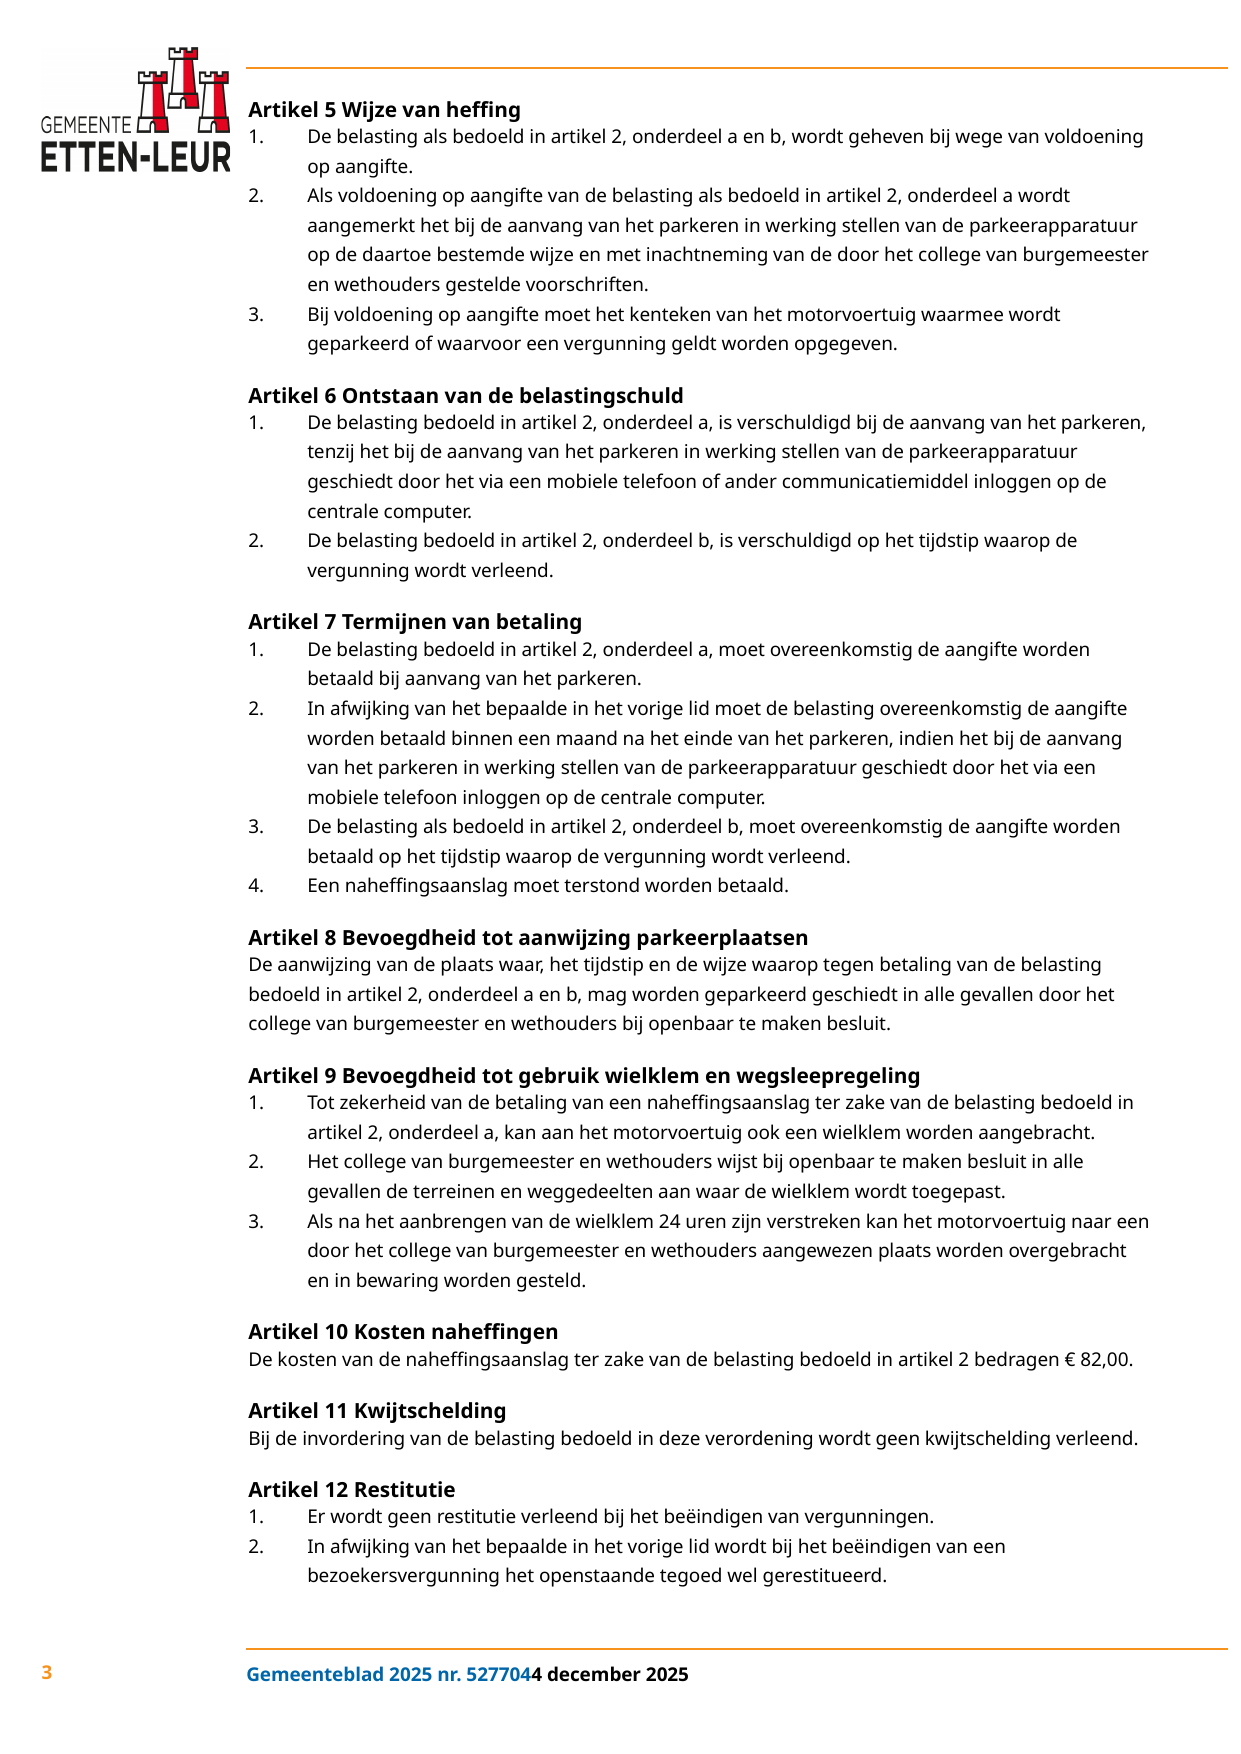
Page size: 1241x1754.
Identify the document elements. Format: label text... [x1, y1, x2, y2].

list Bij voldoening op aangifte moet het kenteken van het motorvoertuig waarmee wordt geparkeerd of waarvoor een vergunning geldt worden opgegeven. [248, 301, 1152, 356]
list In afwijking van het bepaalde in het vorige lid wordt bij het beëindigen van een bezoekersvergunning het openstaande tegoed wel gerestitueerd. [248, 1533, 1152, 1588]
list De belasting als bedoeld in artikel 2, onderdeel b, moet overeenkomstig de aangifte worden betaald op het tijdstip waarop de vergunning wordt verleend. [248, 813, 1152, 869]
list De belasting als bedoeld in artikel 2, onderdeel a en b, wordt geheven bij wege van voldoening op aangifte. [248, 123, 1152, 178]
text Artikel 5 Wijze van heffing [248, 95, 1152, 123]
list Als na het aanbrengen van de wielklem 24 uren zijn verstreken kan het motorvoertuig naar een door het college van burgemeester en wethouders aangewezen plaats worden overgebracht en in bewaring worden gesteld. [248, 1208, 1152, 1293]
text De kosten van de naheffingsaanslag ter zake van de belasting bedoeld in artikel 2 bedragen € 82,00. [248, 1346, 1152, 1372]
text Artikel 11 Kwijtschelding [248, 1396, 1152, 1425]
picture [41, 47, 231, 172]
list De belasting bedoeld in artikel 2, onderdeel a, is verschuldigd bij de aanvang van het parkeren, tenzij het bij de aanvang van het parkeren in werking stellen van de parkeerapparatuur geschiedt door het via een mobiele telefoon of ander communicatiemiddel inloggen op de centrale computer. [248, 409, 1152, 524]
text Artikel 7 Termijnen van betaling [248, 607, 1152, 636]
text Artikel 9 Bevoegdheid tot gebruik wielklem en wegsleepregeling [248, 1061, 1152, 1089]
list De belasting bedoeld in artikel 2, onderdeel b, is verschuldigd op het tijdstip waarop de vergunning wordt verleend. [248, 527, 1152, 583]
list In afwijking van het bepaalde in het vorige lid moet de belasting overeenkomstig de aangifte worden betaald binnen een maand na het einde van het parkeren, indien het bij de aanvang van het parkeren in werking stellen van de parkeerapparatuur geschiedt door het via een mobiele telefoon inloggen op de centrale computer. [248, 695, 1152, 809]
text Artikel 6 Ontstaan van de belastingschuld [248, 381, 1152, 409]
list Een naheffingsaanslag moet terstond worden betaald. [248, 873, 1152, 898]
list Het college van burgemeester en wethouders wijst bij openbaar te maken besluit in alle gevallen de terreinen en weggedeelten aan waar de wielklem wordt toegepast. [248, 1149, 1152, 1204]
list Er wordt geen restitutie verleend bij het beëindigen van vergunningen. [248, 1503, 1152, 1529]
list Tot zekerheid van de betaling van een naheffingsaanslag ter zake van de belasting bedoeld in artikel 2, onderdeel a, kan aan het motorvoertuig ook een wielklem worden aangebracht. [248, 1089, 1152, 1145]
list De belasting bedoeld in artikel 2, onderdeel a, moet overeenkomstig de aangifte worden betaald bij aanvang van het parkeren. [248, 636, 1152, 691]
text Artikel 10 Kosten naheffingen [248, 1317, 1152, 1346]
text Artikel 12 Restitutie [248, 1475, 1152, 1503]
list Als voldoening op aangifte van de belasting als bedoeld in artikel 2, onderdeel a wordt aangemerkt het bij de aanvang van het parkeren in werking stellen van de parkeerapparatuur op de daartoe bestemde wijze en met inachtneming van de door het college van burgemeester en wethouders gestelde voorschriften. [248, 182, 1152, 297]
text Bij de invordering van de belasting bedoeld in deze verordening wordt geen kwijtschelding verleend. [248, 1425, 1152, 1450]
text De aanwijzing van de plaats waar, het tijdstip en de wijze waarop tegen betaling van de belasting bedoeld in artikel 2, onderdeel a en b, mag worden geparkeerd geschiedt in alle gevallen door het college van burgemeester en wethouders bij openbaar te maken besluit. [248, 951, 1152, 1036]
text Artikel 8 Bevoegdheid tot aanwijzing parkeerplaatsen [248, 923, 1152, 951]
